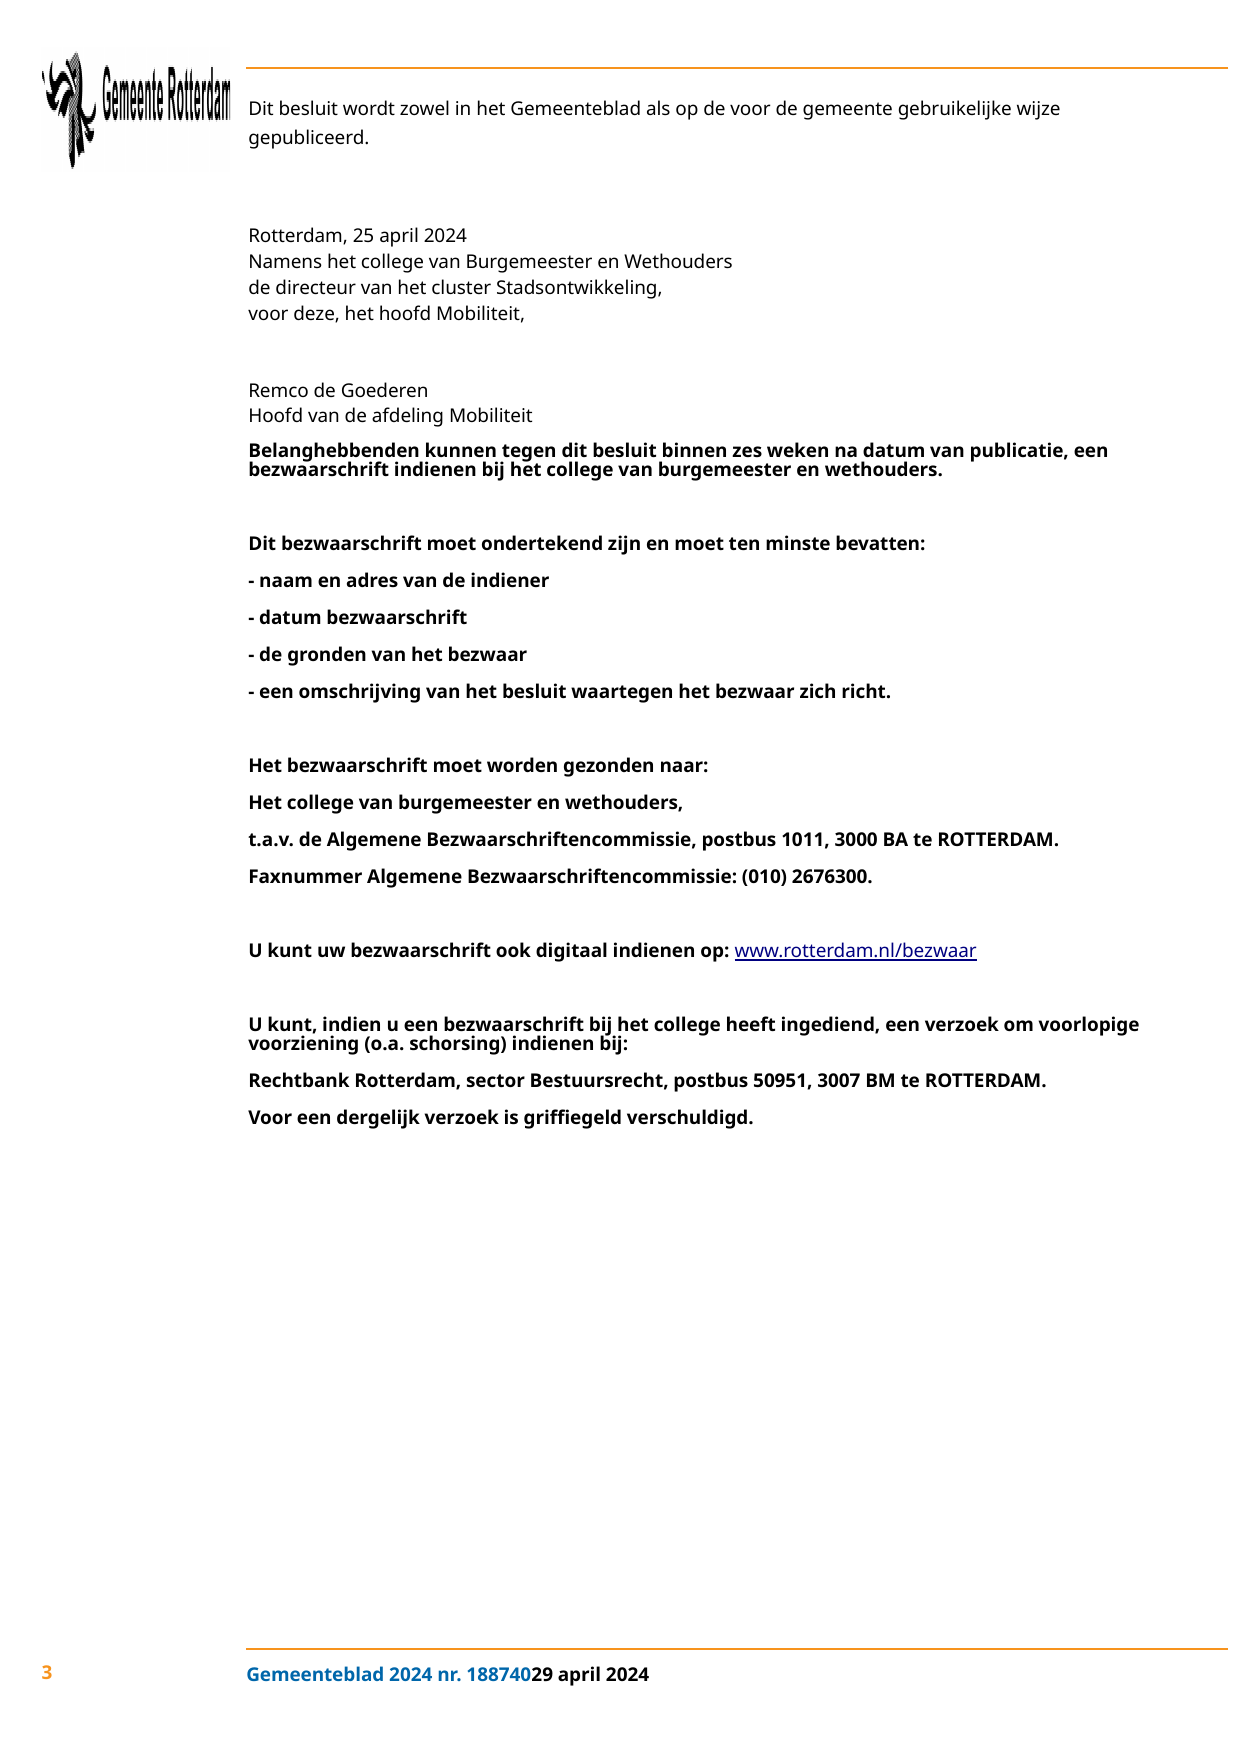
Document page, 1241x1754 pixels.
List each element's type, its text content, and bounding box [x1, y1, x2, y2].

text Dit bezwaarschrift moet ondertekend zijn en moet ten minste bevatten: [248, 535, 1152, 554]
text - datum bezwaarschrift [248, 609, 1152, 628]
text t.a.v. de Algemene Bezwaarschriftencommissie, postbus 1011, 3000 BA te ROTTERDAM. [248, 831, 1152, 850]
text Het college van burgemeester en wethouders, [248, 794, 1152, 813]
text Rechtbank Rotterdam, sector Bestuursrecht, postbus 50951, 3007 BM te ROTTERDAM. [248, 1072, 1152, 1092]
picture [41, 47, 231, 172]
text U kunt, indien u een bezwaarschrift bij het college heeft ingediend, een verzoek om voorlopige voorziening (o.a. schorsing) indienen bij: [248, 1016, 1152, 1054]
text Dit besluit wordt zowel in het Gemeenteblad als op de voor de gemeente gebruikelijke wijze gepubliceerd. [248, 95, 1152, 150]
text - een omschrijving van het besluit waartegen het bezwaar zich richt. [248, 683, 1152, 702]
text - naam en adres van de indiener [248, 572, 1152, 592]
text Namens het college van Burgemeester en Wethouders [248, 248, 1152, 274]
text Het bezwaarschrift moet worden gezonden naar: [248, 757, 1152, 776]
text Faxnummer Algemene Bezwaarschriftencommissie: (010) 2676300. [248, 868, 1152, 887]
text Belanghebbenden kunnen tegen dit besluit binnen zes weken na datum van publicatie, een bezwaarschrift indienen bij het college van burgemeester en wethouders. [248, 442, 1152, 481]
text - de gronden van het bezwaar [248, 646, 1152, 666]
text de directeur van het cluster Stadsontwikkeling, [248, 274, 1152, 300]
text Rotterdam, 25 april 2024 [248, 223, 1152, 248]
text Voor een dergelijk verzoek is griffiegeld verschuldigd. [248, 1109, 1152, 1128]
text Hoofd van de afdeling Mobiliteit [248, 403, 1152, 428]
text voor deze, het hoofd Mobiliteit, [248, 300, 1152, 326]
text U kunt uw bezwaarschrift ook digitaal indienen op: www.rotterdam.nl/bezwaar [248, 942, 1152, 961]
text Remco de Goederen [248, 377, 1152, 403]
